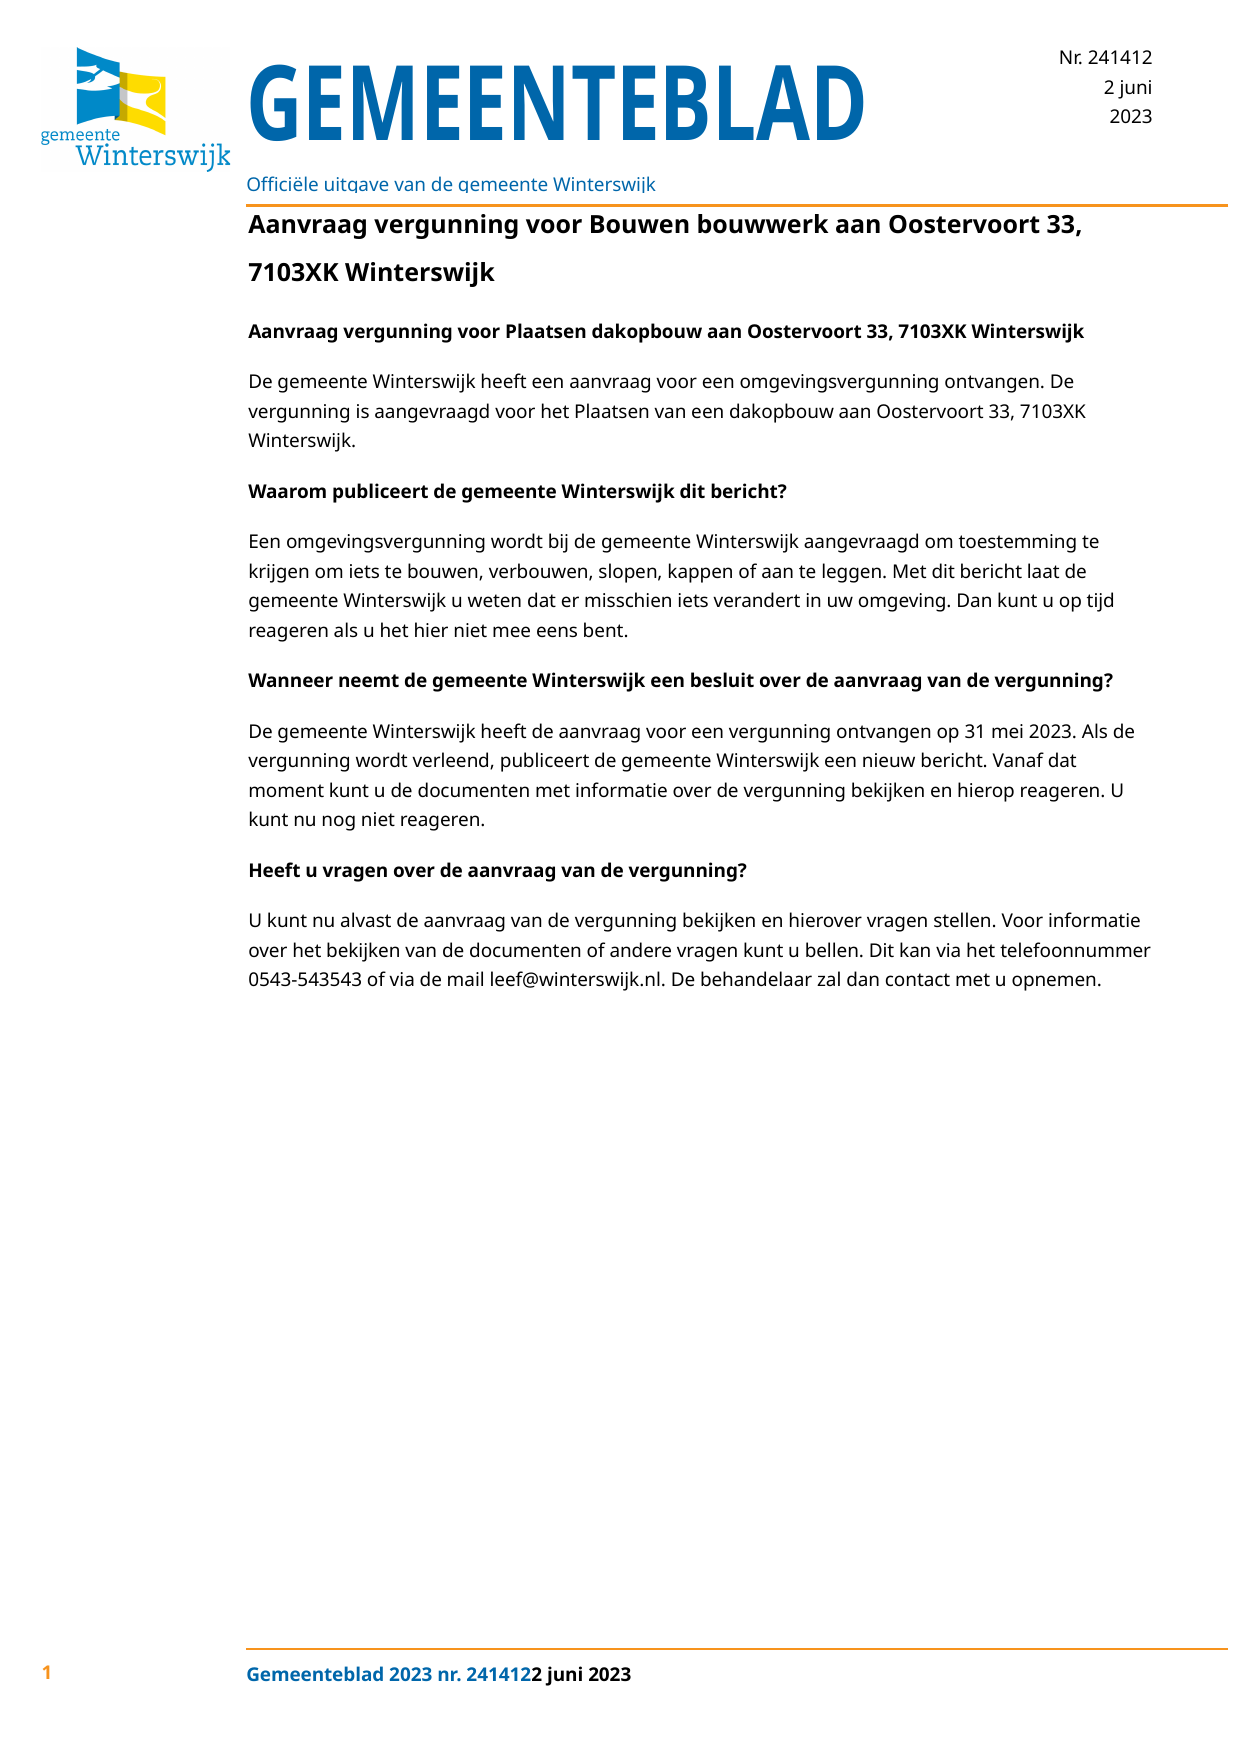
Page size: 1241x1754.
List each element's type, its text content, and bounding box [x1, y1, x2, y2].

text Wanneer neemt de gemeente Winterswijk een besluit over de aanvraag van de vergunning? [248, 667, 1152, 693]
picture [225, 153, 231, 162]
text Waarom publiceert de gemeente Winterswijk dit bericht? [248, 478, 1152, 504]
text Aanvraag vergunning voor Plaatsen dakopbouw aan Oostervoort 33, 7103XK Winterswijk [248, 318, 1152, 344]
text Heeft u vragen over de aanvraag van de vergunning? [248, 857, 1152, 883]
text U kunt nu alvast de aanvraag van de vergunning bekijken en hierover vragen stellen. Voor informatie over het bekijken van de documenten of andere vragen kunt u bellen. Dit kan via het telefoonnummer 0543-543543 of via de mail leef@winterswijk.nl. De behandelaar zal dan contact met u opnemen. [248, 907, 1152, 992]
text Een omgevingsvergunning wordt bij de gemeente Winterswijk aangevraagd om toestemming te krijgen om iets te bouwen, verbouwen, slopen, kappen of aan te leggen. Met dit bericht laat de gemeente Winterswijk u weten dat er misschien iets verandert in uw omgeving. Dan kunt u op tijd reageren als u het hier niet mee eens bent. [248, 528, 1152, 643]
picture [41, 47, 231, 172]
text De gemeente Winterswijk heeft een aanvraag voor een omgevingsvergunning ontvangen. De vergunning is aangevraagd voor het Plaatsen van een dakopbouw aan Oostervoort 33, 7103XK Winterswijk. [248, 368, 1152, 453]
text De gemeente Winterswijk heeft de aanvraag voor een vergunning ontvangen op 31 mei 2023. Als de vergunning wordt verleend, publiceert de gemeente Winterswijk een nieuw bericht. Vanaf dat moment kunt u de documenten met informatie over de vergunning bekijken en hierop reageren. U kunt nu nog niet reageren. [248, 718, 1152, 832]
text Aanvraag vergunning voor Bouwen bouwwerk aan Oostervoort 33, 7103XK Winterswijk [248, 207, 1152, 288]
